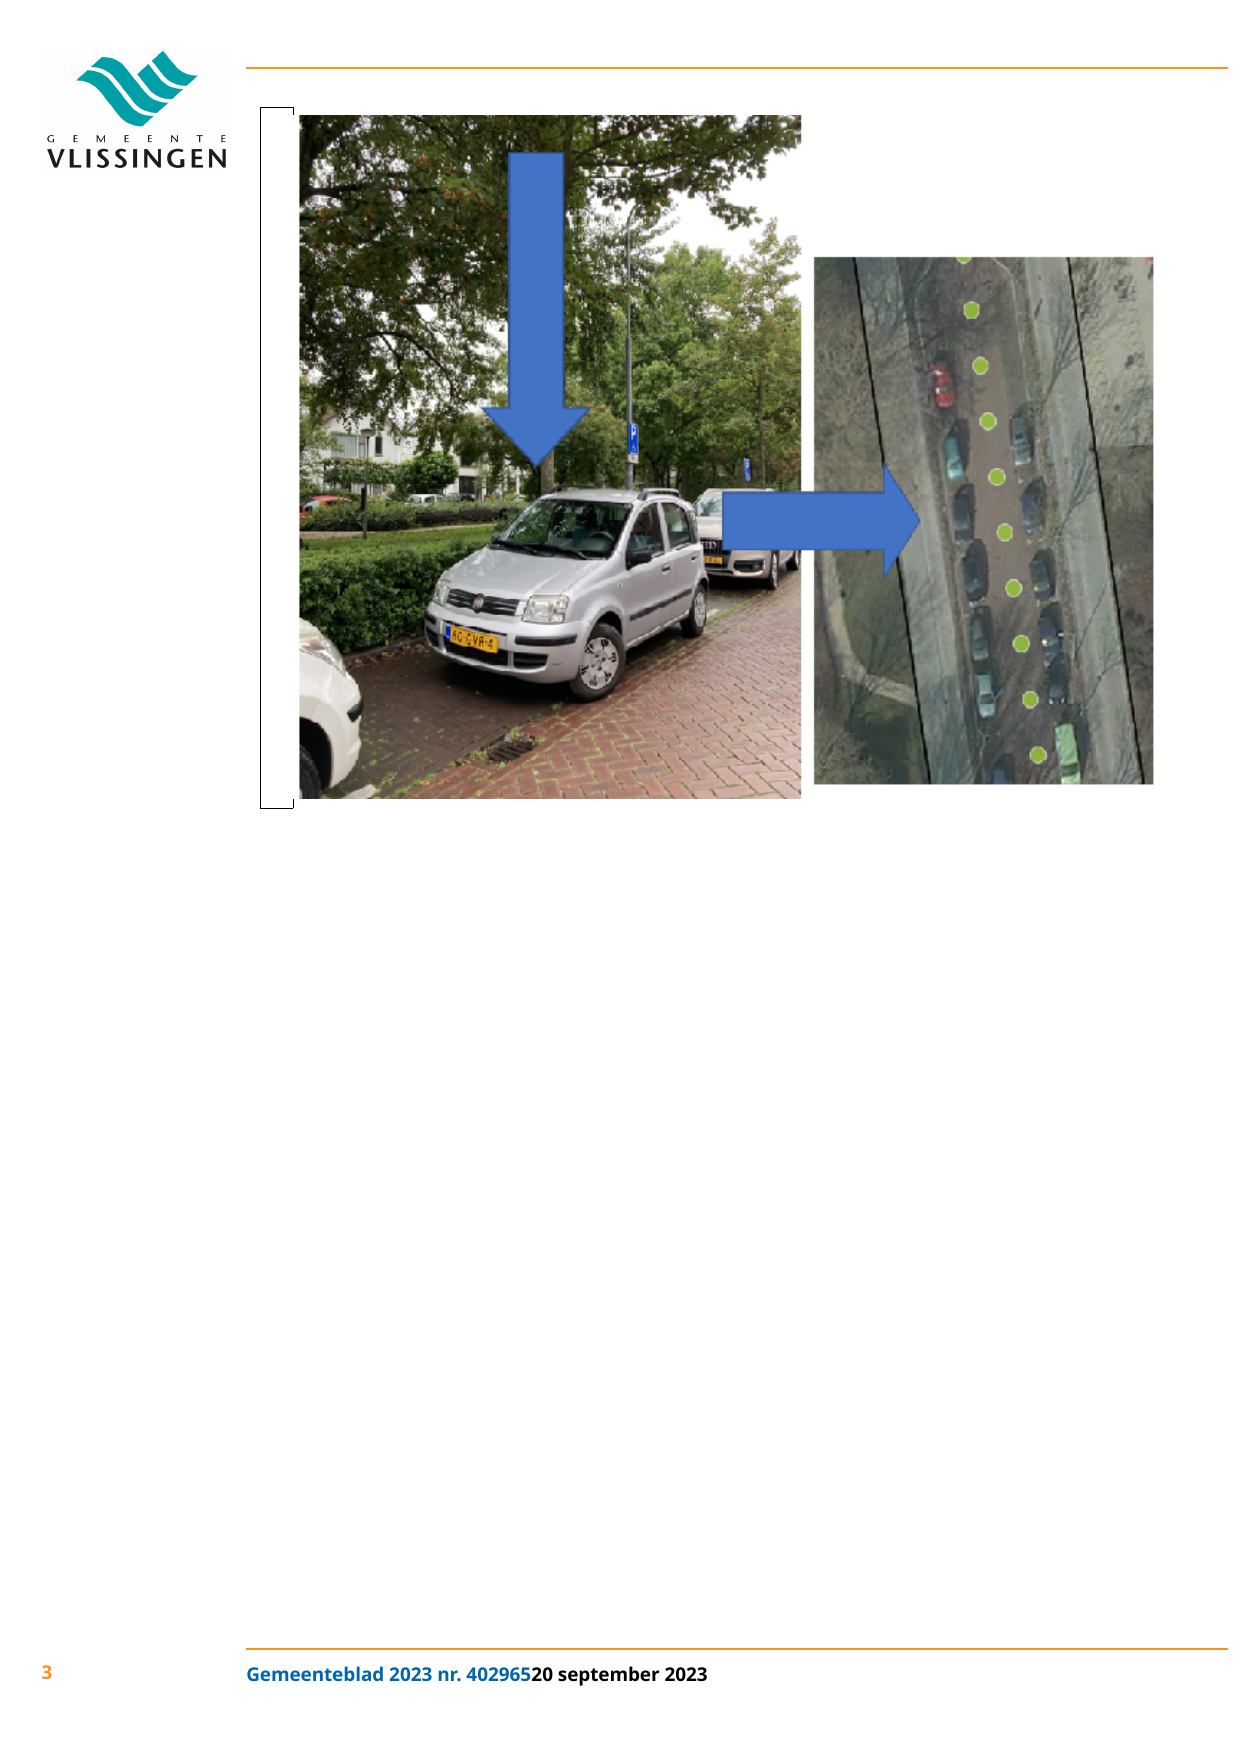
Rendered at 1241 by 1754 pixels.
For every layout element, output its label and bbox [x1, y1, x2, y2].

picture [268, 115, 1155, 799]
picture [41, 47, 231, 172]
